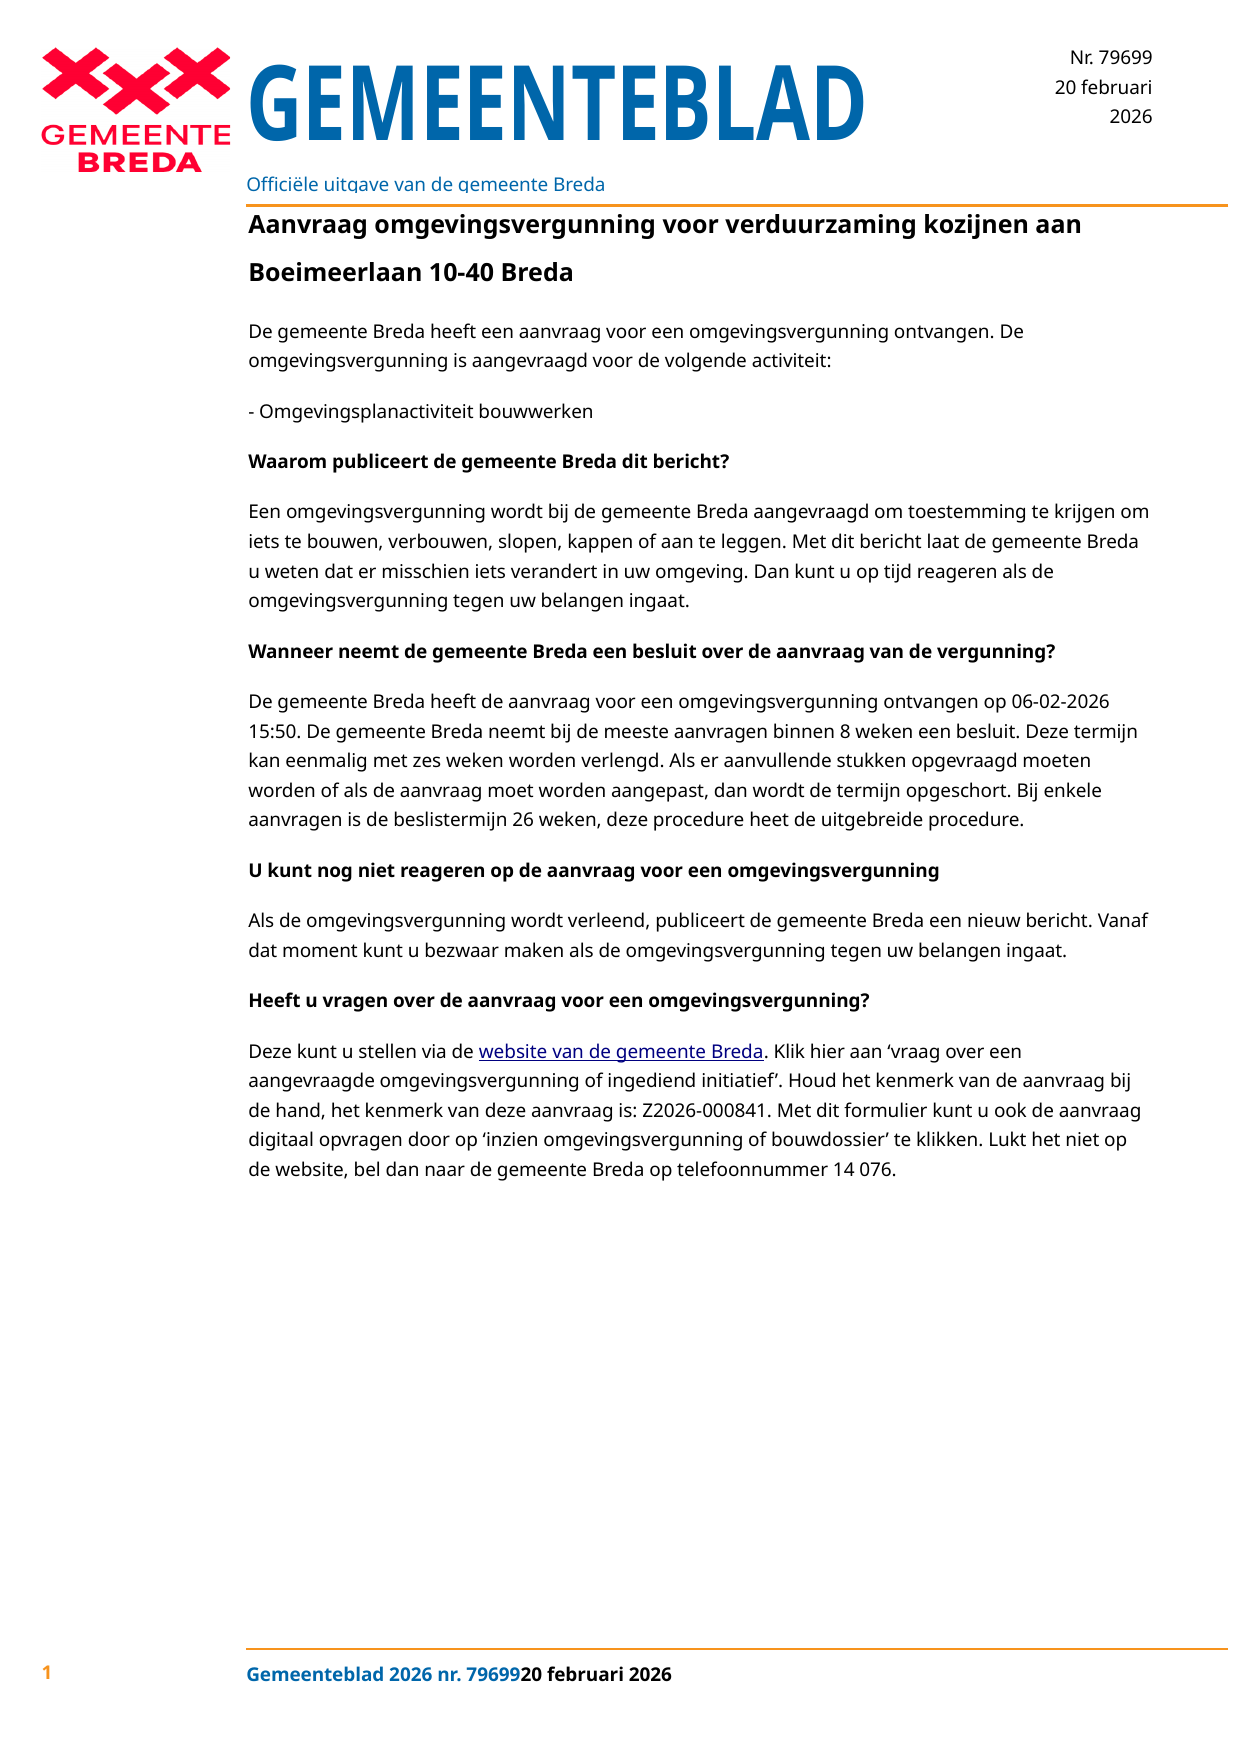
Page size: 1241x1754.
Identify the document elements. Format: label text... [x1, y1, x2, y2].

text De gemeente Breda heeft een aanvraag voor een omgevingsvergunning ontvangen. De omgevingsvergunning is aangevraagd voor de volgende activiteit: [248, 318, 1152, 373]
text U kunt nog niet reageren op de aanvraag voor een omgevingsvergunning [248, 857, 1152, 883]
text Aanvraag omgevingsvergunning voor verduurzaming kozijnen aan Boeimeerlaan 10-40 Breda [248, 207, 1152, 288]
text Waarom publiceert de gemeente Breda dit bericht? [248, 448, 1152, 474]
text Deze kunt u stellen via de website van de gemeente Breda. Klik hier aan ‘vraag over een aangevraagde omgevingsvergunning of ingediend initiatief’. Houd het kenmerk van de aanvraag bij de hand, het kenmerk van deze aanvraag is: Z2026-000841. Met dit formulier kunt u ook de aanvraag digitaal opvragen door op ‘inzien omgevingsvergunning of bouwdossier’ te klikken. Lukt het niet op de website, bel dan naar de gemeente Breda op telefoonnummer 14 076. [248, 1038, 1152, 1182]
text Heeft u vragen over de aanvraag voor een omgevingsvergunning? [248, 987, 1152, 1013]
text Een omgevingsvergunning wordt bij de gemeente Breda aangevraagd om toestemming te krijgen om iets te bouwen, verbouwen, slopen, kappen of aan te leggen. Met dit bericht laat de gemeente Breda u weten dat er misschien iets verandert in uw omgeving. Dan kunt u op tijd reageren als de omgevingsvergunning tegen uw belangen ingaat. [248, 499, 1152, 613]
text De gemeente Breda heeft de aanvraag voor een omgevingsvergunning ontvangen op 06-02-2026 15:50. De gemeente Breda neemt bij de meeste aanvragen binnen 8 weken een besluit. Deze termijn kan eenmalig met zes weken worden verlengd. Als er aanvullende stukken opgevraagd moeten worden of als de aanvraag moet worden aangepast, dan wordt de termijn opgeschort. Bij enkele aanvragen is de beslistermijn 26 weken, deze procedure heet de uitgebreide procedure. [248, 688, 1152, 832]
picture [41, 47, 231, 172]
text Wanneer neemt de gemeente Breda een besluit over de aanvraag van de vergunning? [248, 638, 1152, 664]
text Als de omgevingsvergunning wordt verleend, publiceert de gemeente Breda een nieuw bericht. Vanaf dat moment kunt u bezwaar maken als de omgevingsvergunning tegen uw belangen ingaat. [248, 907, 1152, 963]
text - Omgevingsplanactiviteit bouwwerken [248, 398, 1152, 424]
